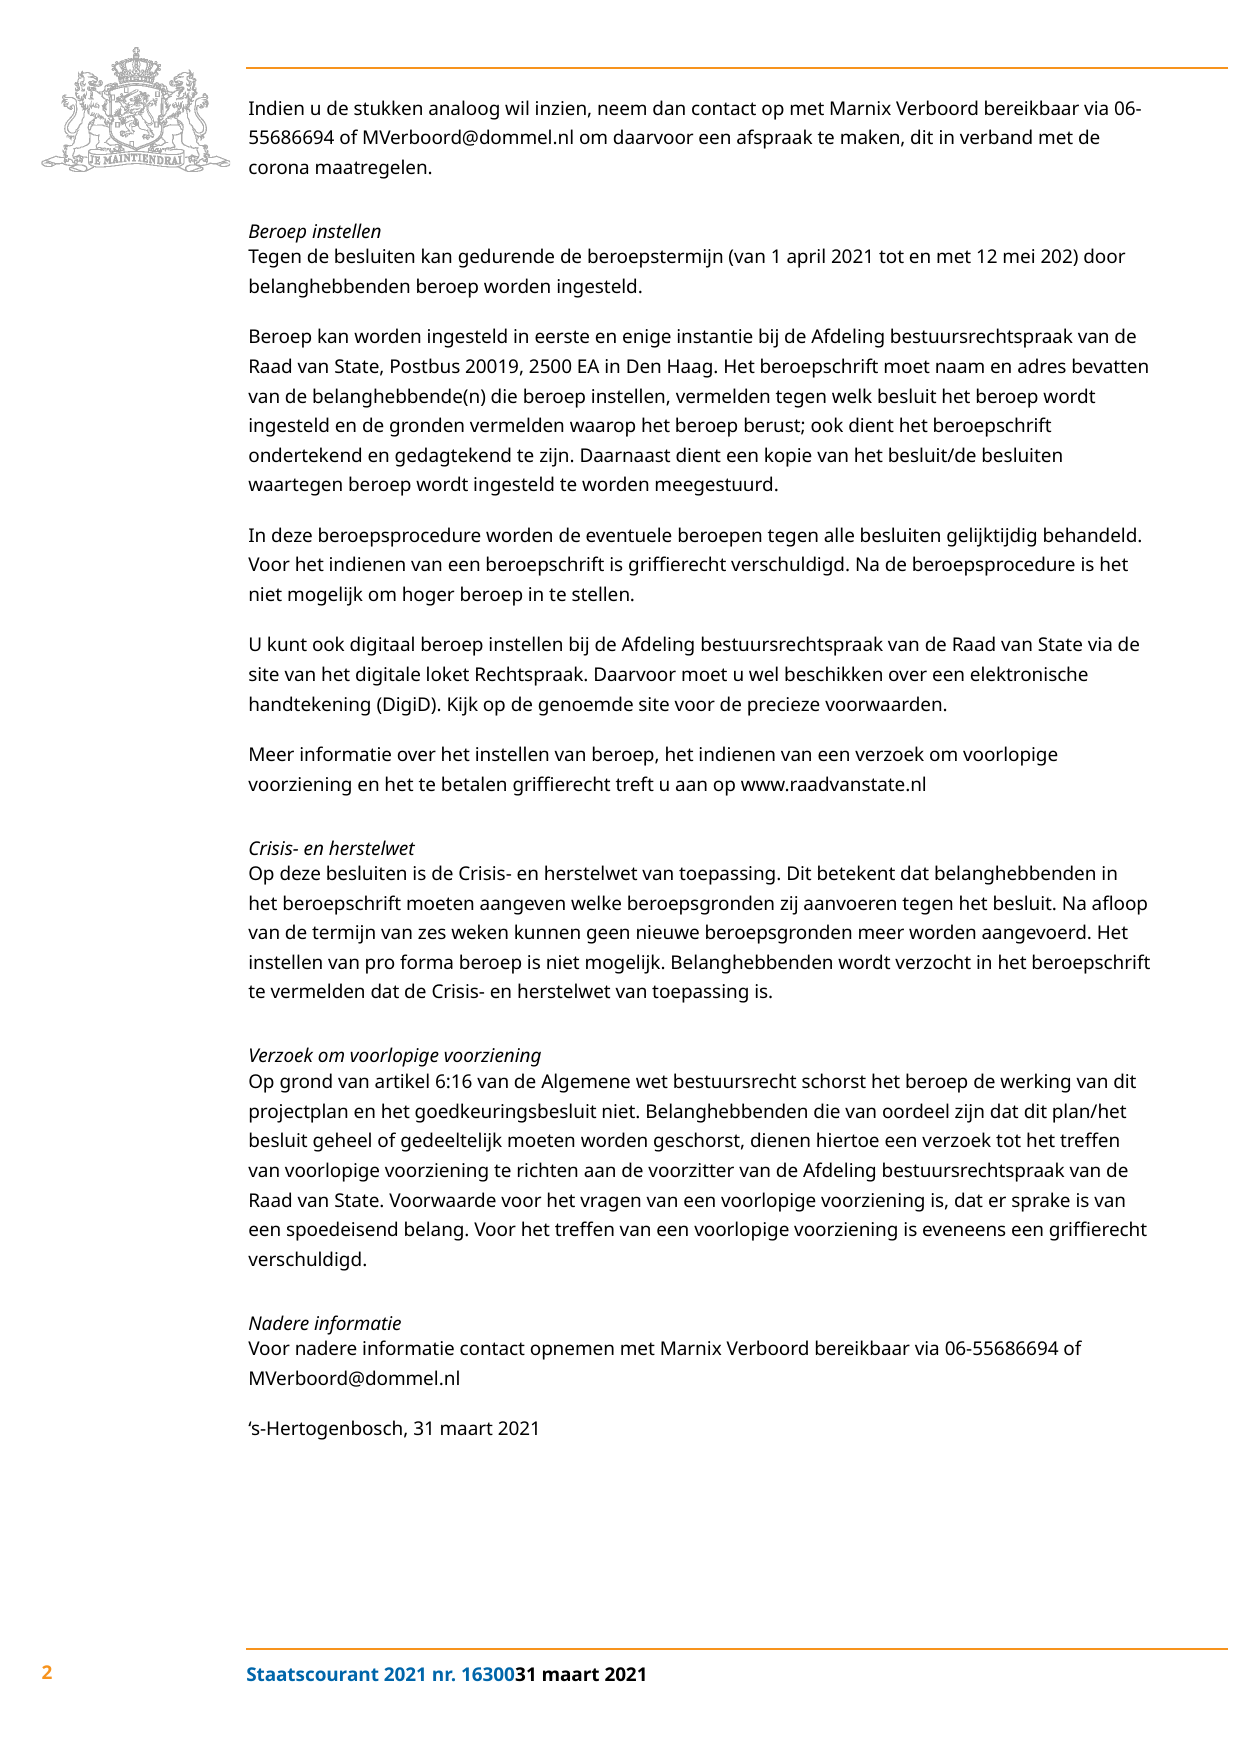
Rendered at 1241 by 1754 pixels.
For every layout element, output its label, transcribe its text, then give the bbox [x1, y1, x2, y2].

picture [41, 47, 231, 172]
text Indien u de stukken analoog wil inzien, neem dan contact op met Marnix Verboord bereikbaar via 06-55686694 of MVerboord@dommel.nl om daarvoor een afspraak te maken, dit in verband met de corona maatregelen. [248, 95, 1152, 180]
text In deze beroepsprocedure worden de eventuele beroepen tegen alle besluiten gelijktijdig behandeld. Voor het indienen van een beroepschrift is griffierecht verschuldigd. Na de beroepsprocedure is het niet mogelijk om hoger beroep in te stellen. [248, 522, 1152, 607]
text Crisis- en herstelwet [248, 835, 1152, 860]
text Op deze besluiten is de Crisis- en herstelwet van toepassing. Dit betekent dat belanghebbenden in het beroepschrift moeten aangeven welke beroepsgronden zij aanvoeren tegen het besluit. Na afloop van de termijn van zes weken kunnen geen nieuwe beroepsgronden meer worden aangevoerd. Het instellen van pro forma beroep is niet mogelijk. Belanghebbenden wordt verzocht in het beroepschrift te vermelden dat de Crisis- en herstelwet van toepassing is. [248, 860, 1152, 1004]
text Tegen de besluiten kan gedurende de beroepstermijn (van 1 april 2021 tot en met 12 mei 202) door belanghebbenden beroep worden ingesteld. [248, 244, 1152, 299]
text Op grond van artikel 6:16 van de Algemene wet bestuursrecht schorst het beroep de werking van dit projectplan en het goedkeuringsbesluit niet. Belanghebbenden die van oordeel zijn dat dit plan/het besluit geheel of gedeeltelijk moeten worden geschorst, dienen hiertoe een verzoek tot het treffen van voorlopige voorziening te richten aan de voorzitter van de Afdeling bestuursrechtspraak van de Raad van State. Voorwaarde voor het vragen van een voorlopige voorziening is, dat er sprake is van een spoedeisend belang. Voor het treffen van een voorlopige voorziening is eveneens een griffierecht verschuldigd. [248, 1068, 1152, 1272]
text Beroep instellen [248, 218, 1152, 244]
text U kunt ook digitaal beroep instellen bij de Afdeling bestuursrechtspraak van de Raad van State via de site van het digitale loket Rechtspraak. Daarvoor moet u wel beschikken over een elektronische handtekening (DigiD). Kijk op de genoemde site voor de precieze voorwaarden. [248, 632, 1152, 716]
text ‘s-Hertogenbosch, 31 maart 2021 [248, 1416, 1152, 1441]
text Beroep kan worden ingesteld in eerste en enige instantie bij de Afdeling bestuursrechtspraak van de Raad van State, Postbus 20019, 2500 EA in Den Haag. Het beroepschrift moet naam en adres bevatten van de belanghebbende(n) die beroep instellen, vermelden tegen welk besluit het beroep wordt ingesteld en de gronden vermelden waarop het beroep berust; ook dient het beroepschrift ondertekend en gedagtekend te zijn. Daarnaast dient een kopie van het besluit/de besluiten waartegen beroep wordt ingesteld te worden meegestuurd. [248, 324, 1152, 497]
text Meer informatie over het instellen van beroep, het indienen van een verzoek om voorlopige voorziening en het te betalen griffierecht treft u aan op www.raadvanstate.nl [248, 741, 1152, 796]
text Verzoek om voorlopige voorziening [248, 1043, 1152, 1068]
text Voor nadere informatie contact opnemen met Marnix Verboord bereikbaar via 06-55686694 of MVerboord@dommel.nl [248, 1336, 1152, 1391]
text Nadere informatie [248, 1310, 1152, 1336]
